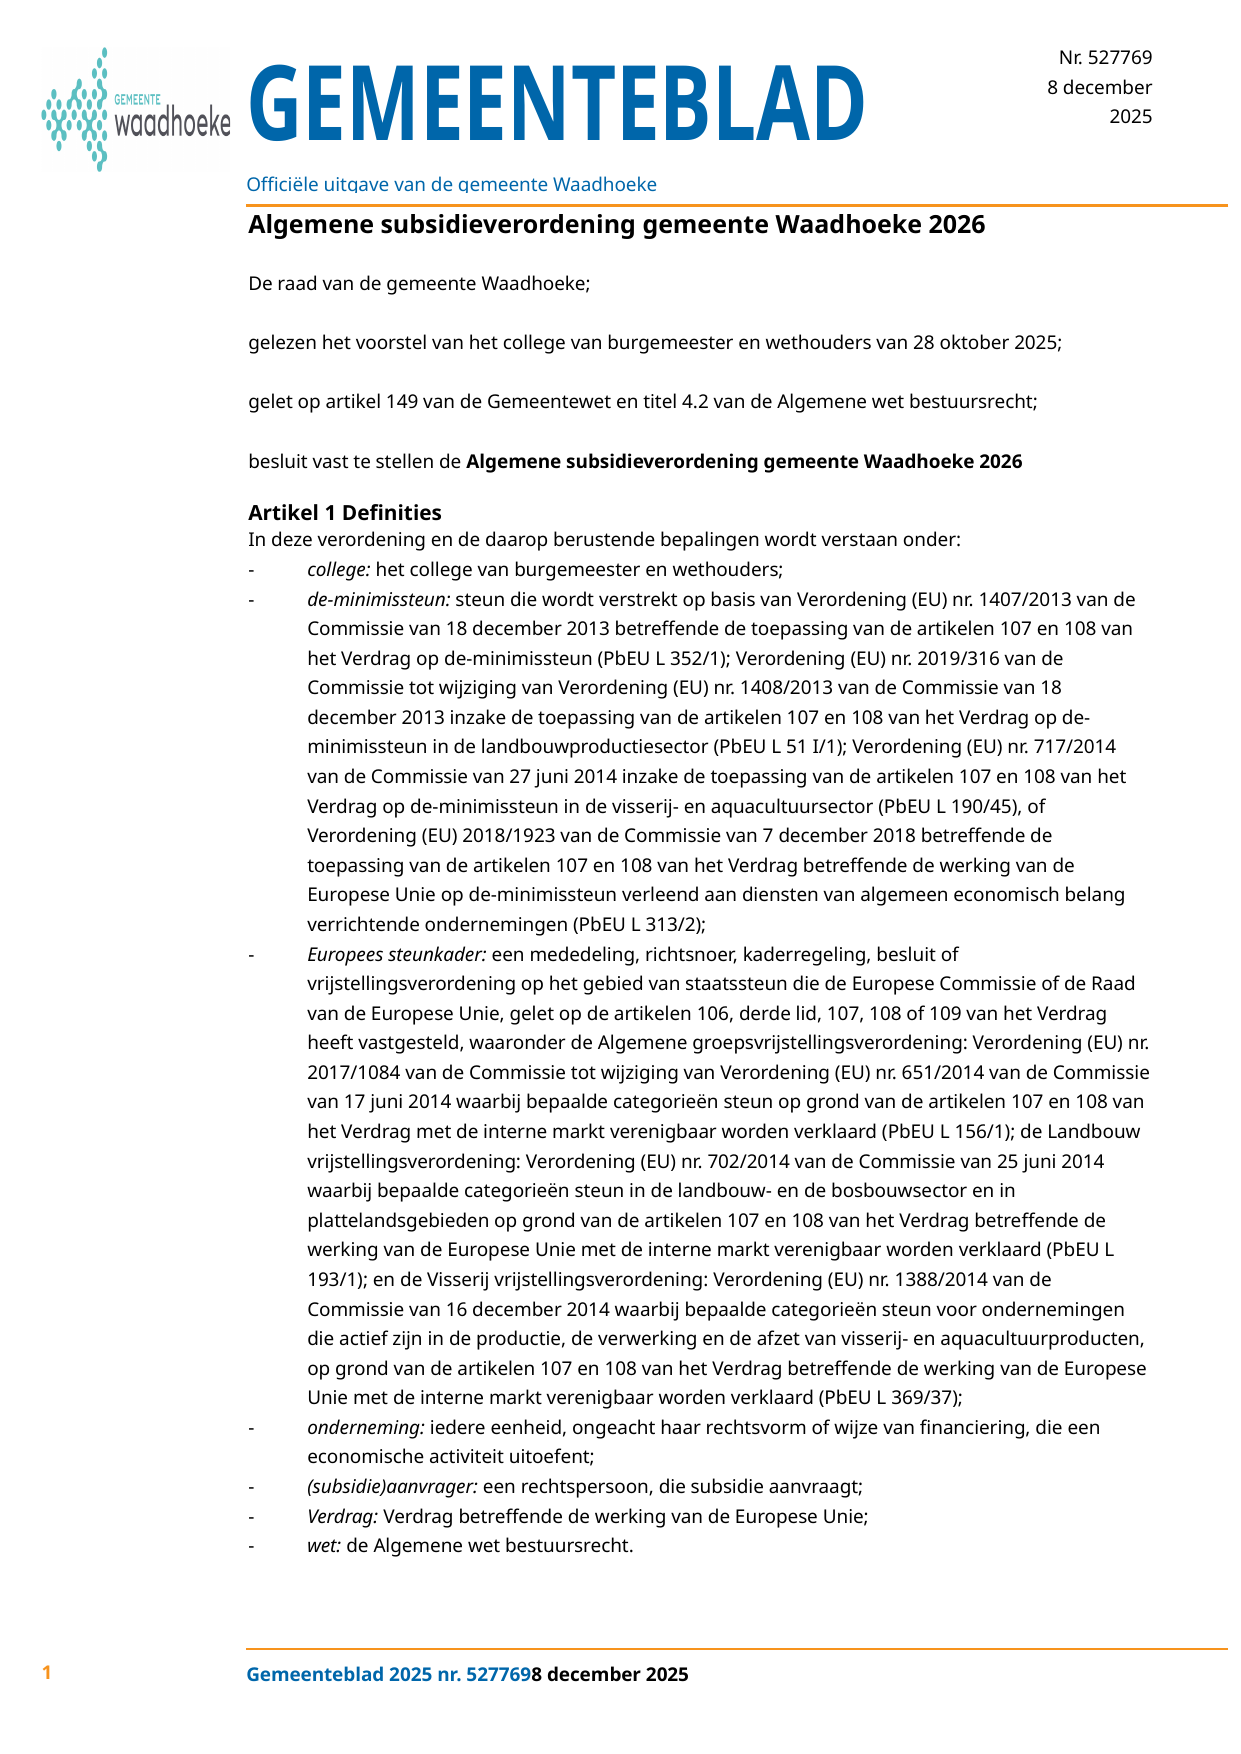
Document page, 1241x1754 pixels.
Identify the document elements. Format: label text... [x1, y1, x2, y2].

picture [41, 47, 231, 172]
text Algemene subsidieverordening gemeente Waadhoeke 2026 [248, 207, 1152, 241]
list Verdrag: Verdrag betreffende de werking van de Europese Unie; [248, 1503, 1152, 1529]
list wet: de Algemene wet bestuursrecht. [248, 1532, 1152, 1558]
text besluit vast te stellen de Algemene subsidieverordening gemeente Waadhoeke 2026 [248, 448, 1152, 473]
text De raad van de gemeente Waadhoeke; [248, 270, 1152, 296]
text In deze verordening en de daarop berustende bepalingen wordt verstaan onder: [248, 527, 1152, 552]
text gelezen het voorstel van het college van burgemeester en wethouders van 28 oktober 2025; [248, 329, 1152, 355]
list de-minimissteun: steun die wordt verstrekt op basis van Verordening (EU) nr. 1407/2013 van de Commissie van 18 december 2013 betreffende de toepassing van de artikelen 107 en 108 van het Verdrag op de-minimissteun (PbEU L 352/1); Verordening (EU) nr. 2019/316 van de Commissie tot wijziging van Verordening (EU) nr. 1408/2013 van de Commissie van 18 december 2013 inzake de toepassing van de artikelen 107 en 108 van het Verdrag op de-minimissteun in de landbouwproductiesector (PbEU L 51 I/1); Verordening (EU) nr. 717/2014 van de Commissie van 27 juni 2014 inzake de toepassing van de artikelen 107 en 108 van het Verdrag op de-minimissteun in de visserij- en aquacultuursector (PbEU L 190/45), of Verordening (EU) 2018/1923 van de Commissie van 7 december 2018 betreffende de toepassing van de artikelen 107 en 108 van het Verdrag betreffende de werking van de Europese Unie op de-minimissteun verleend aan diensten van algemeen economisch belang verrichtende ondernemingen (PbEU L 313/2); [248, 586, 1152, 937]
list college: het college van burgemeester en wethouders; [248, 556, 1152, 582]
list onderneming: iedere eenheid, ongeacht haar rechtsvorm of wijze van financiering, die een economische activiteit uitoefent; [248, 1414, 1152, 1469]
list Europees steunkader: een mededeling, richtsnoer, kaderregeling, besluit of vrijstellingsverordening op het gebied van staatssteun die de Europese Commissie of de Raad van de Europese Unie, gelet op de artikelen 106, derde lid, 107, 108 of 109 van het Verdrag heeft vastgesteld, waaronder de Algemene groepsvrijstellingsverordening: Verordening (EU) nr. 2017/1084 van de Commissie tot wijziging van Verordening (EU) nr. 651/2014 van de Commissie van 17 juni 2014 waarbij bepaalde categorieën steun op grond van de artikelen 107 en 108 van het Verdrag met de interne markt verenigbaar worden verklaard (PbEU L 156/1); de Landbouw vrijstellingsverordening: Verordening (EU) nr. 702/2014 van de Commissie van 25 juni 2014 waarbij bepaalde categorieën steun in de landbouw- en de bosbouwsector en in plattelandsgebieden op grond van de artikelen 107 en 108 van het Verdrag betreffende de werking van de Europese Unie met de interne markt verenigbaar worden verklaard (PbEU L 193/1); en de Visserij vrijstellingsverordening: Verordening (EU) nr. 1388/2014 van de Commissie van 16 december 2014 waarbij bepaalde categorieën steun voor ondernemingen die actief zijn in de productie, de verwerking en de afzet van visserij- en aquacultuurproducten, op grond van de artikelen 107 en 108 van het Verdrag betreffende de werking van de Europese Unie met de interne markt verenigbaar worden verklaard (PbEU L 369/37); [248, 941, 1152, 1410]
list (subsidie)aanvrager: een rechtspersoon, die subsidie aanvraagt; [248, 1473, 1152, 1499]
text Artikel 1 Definities [248, 498, 1152, 527]
text gelet op artikel 149 van de Gemeentewet en titel 4.2 van de Algemene wet bestuursrecht; [248, 389, 1152, 414]
